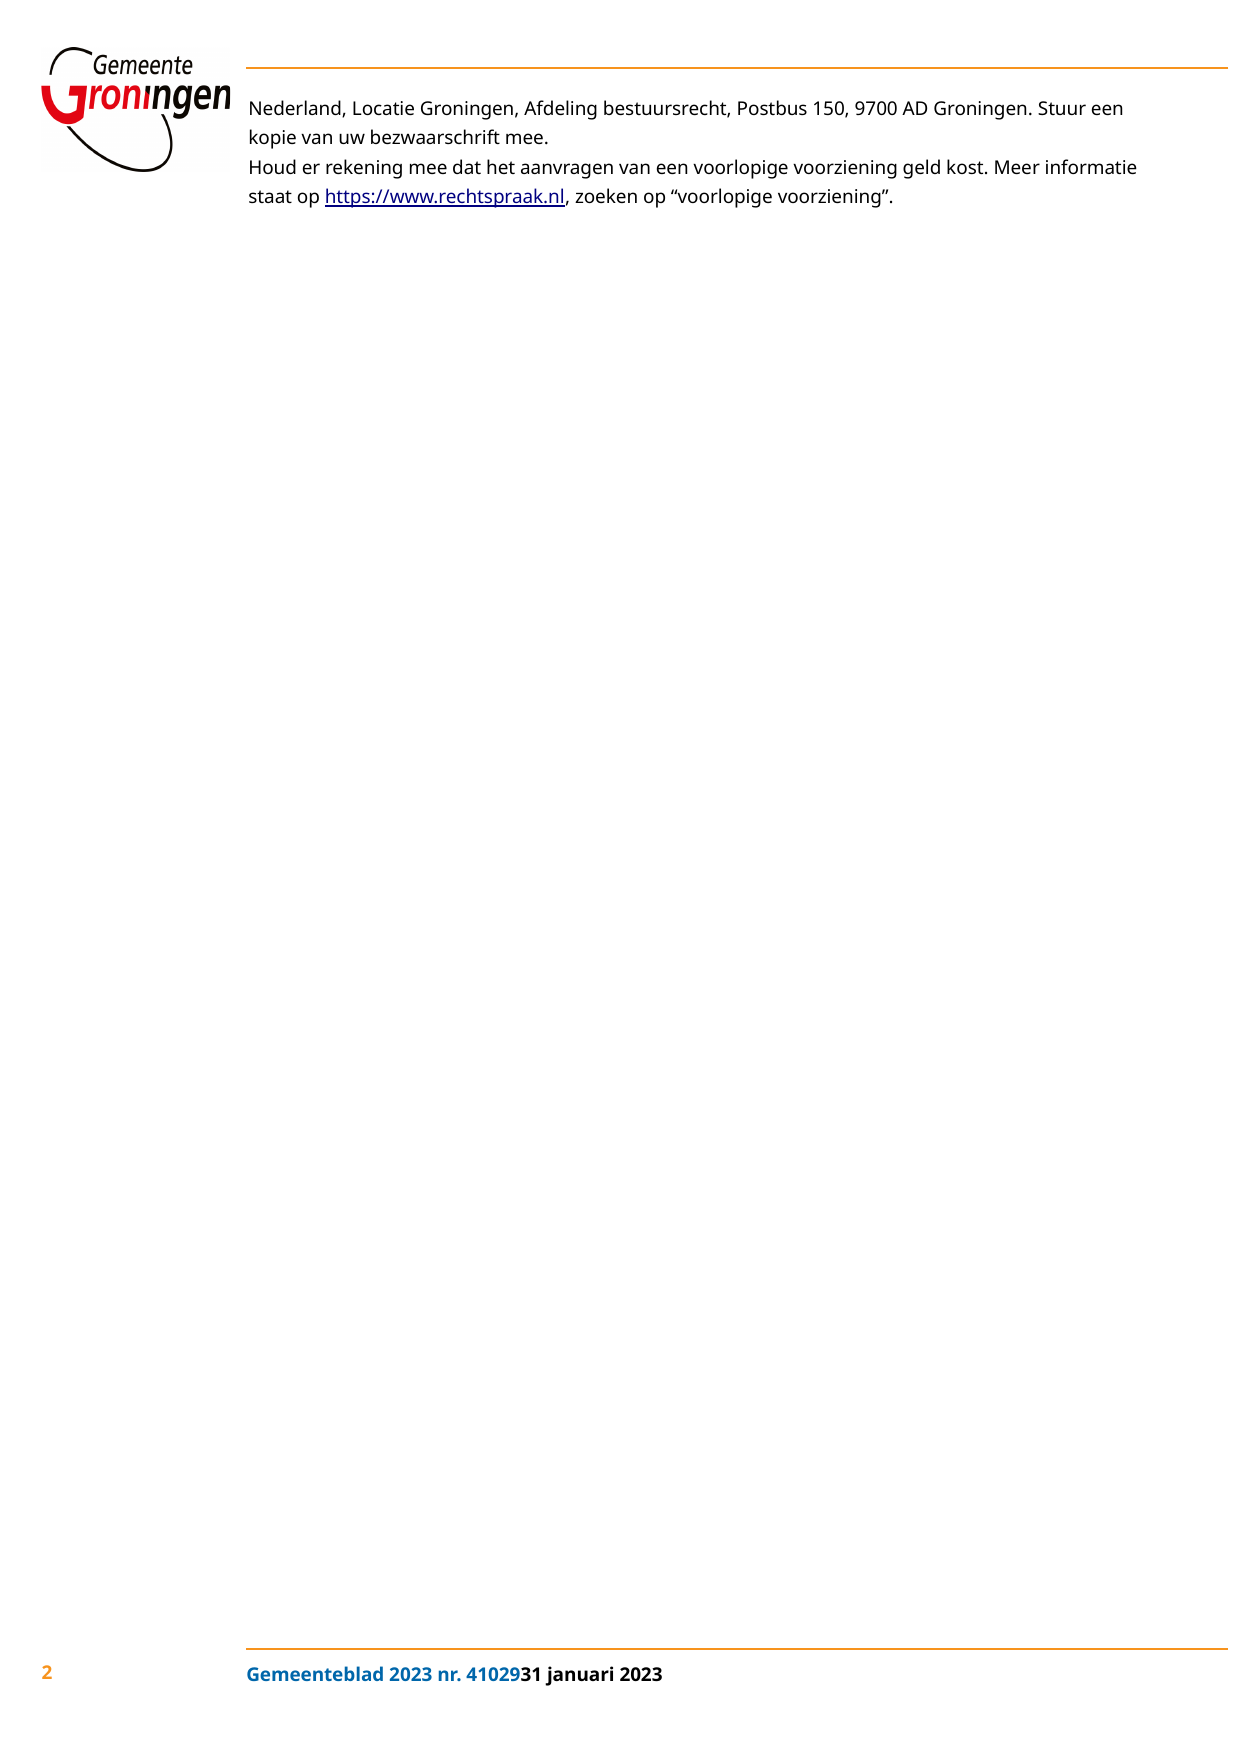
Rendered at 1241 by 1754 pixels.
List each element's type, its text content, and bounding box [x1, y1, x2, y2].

text Nederland, Locatie Groningen, Afdeling bestuursrecht, Postbus 150, 9700 AD Groningen. Stuur een kopie van uw bezwaarschrift mee. [248, 95, 1152, 150]
text Houd er rekening mee dat het aanvragen van een voorlopige voorziening geld kost. Meer informatie staat op https://www.rechtspraak.nl, zoeken op “voorlopige voorziening”. [248, 154, 1152, 209]
picture [41, 47, 231, 172]
